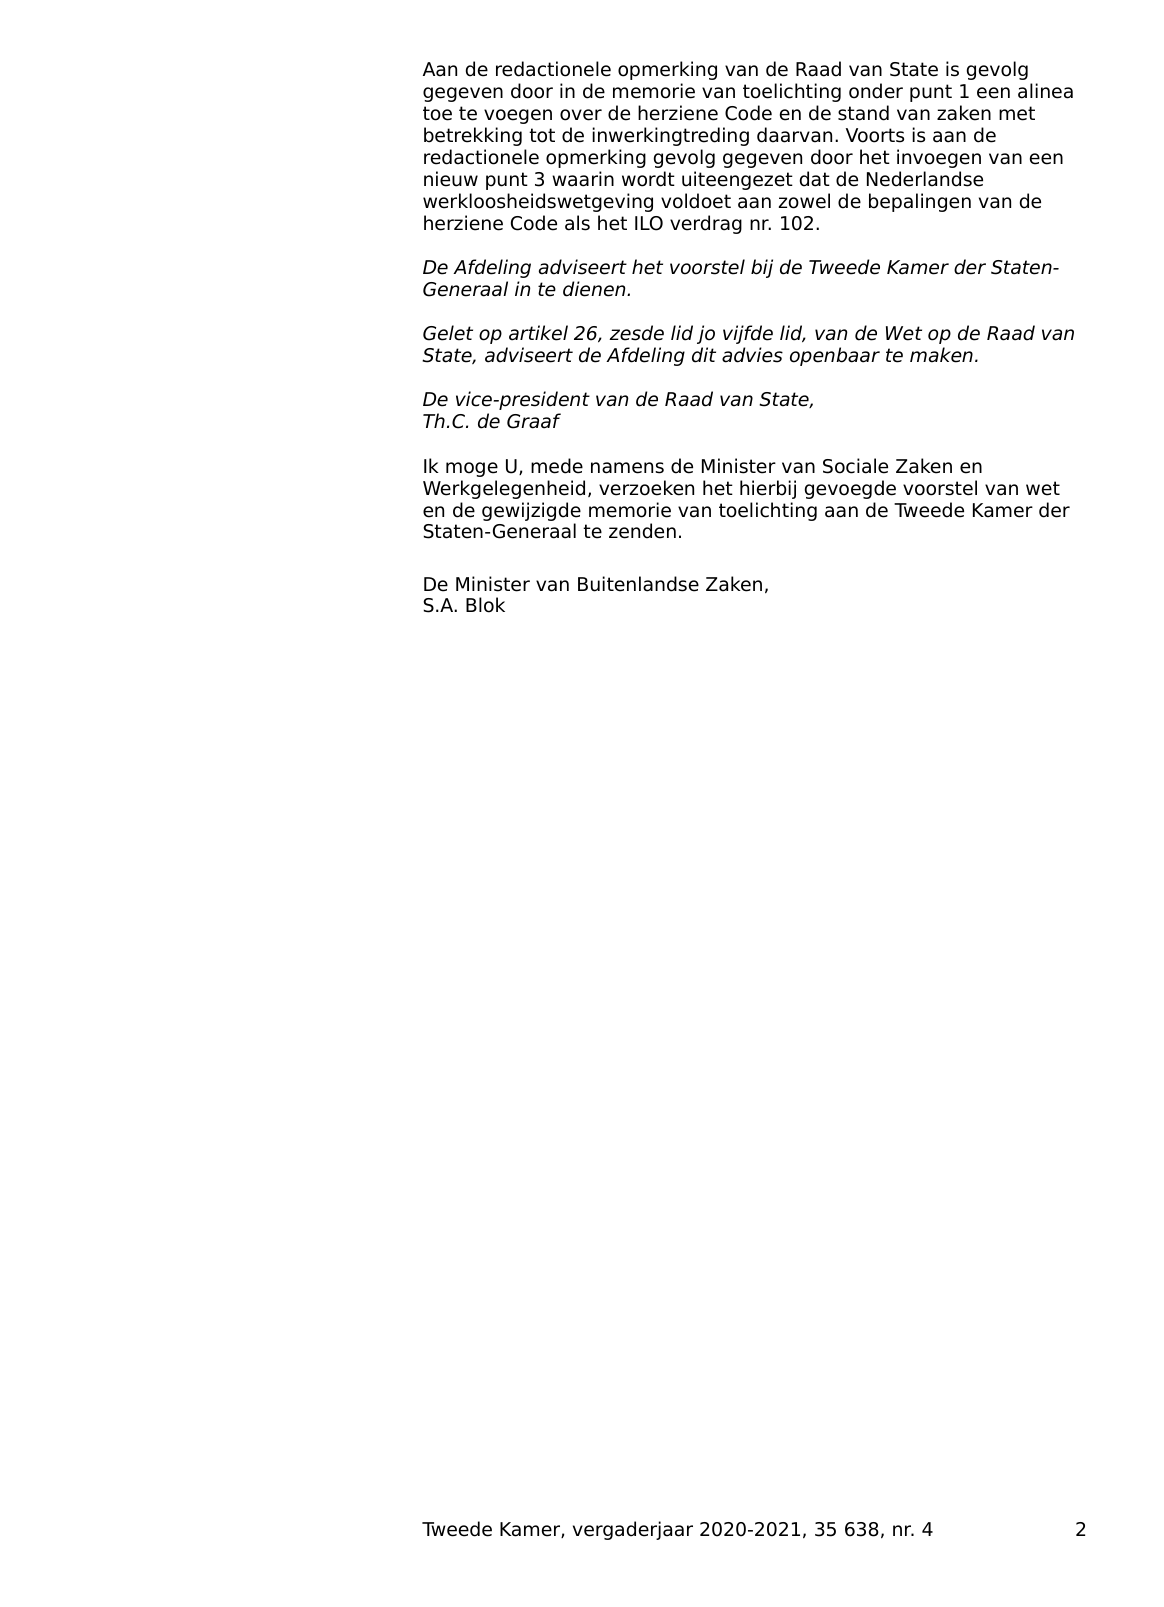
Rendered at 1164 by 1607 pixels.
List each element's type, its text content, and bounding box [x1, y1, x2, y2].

text Ik moge U, mede namens de Minister van Sociale Zaken en Werkgelegenheid, verzoeken het hierbij gevoegde voorstel van wet en de gewijzigde memorie van toelichting aan de Tweede Kamer der Staten-Generaal te zenden. [422, 456, 1087, 543]
text Th.C. de Graaf [422, 411, 1087, 433]
text De Minister van Buitenlandse Zaken, S.A. Blok [422, 573, 1087, 617]
text De vice-president van de Raad van State, [422, 389, 1087, 411]
text Aan de redactionele opmerking van de Raad van State is gevolg gegeven door in de memorie van toelichting onder punt 1 een alinea toe te voegen over de herziene Code en de stand van zaken met betrekking tot de inwerkingtreding daarvan. Voorts is aan de redactionele opmerking gevolg gegeven door het invoegen van een nieuw punt 3 waarin wordt uiteengezet dat de Nederlandse werkloosheidswetgeving voldoet aan zowel de bepalingen van de herziene Code als het ILO verdrag nr. 102. [422, 59, 1087, 235]
text Gelet op artikel 26, zesde lid jo vijfde lid, van de Wet op de Raad van State, adviseert de Afdeling dit advies openbaar te maken. [422, 323, 1087, 367]
text De Afdeling adviseert het voorstel bij de Tweede Kamer der Staten-Generaal in te dienen. [422, 257, 1087, 301]
